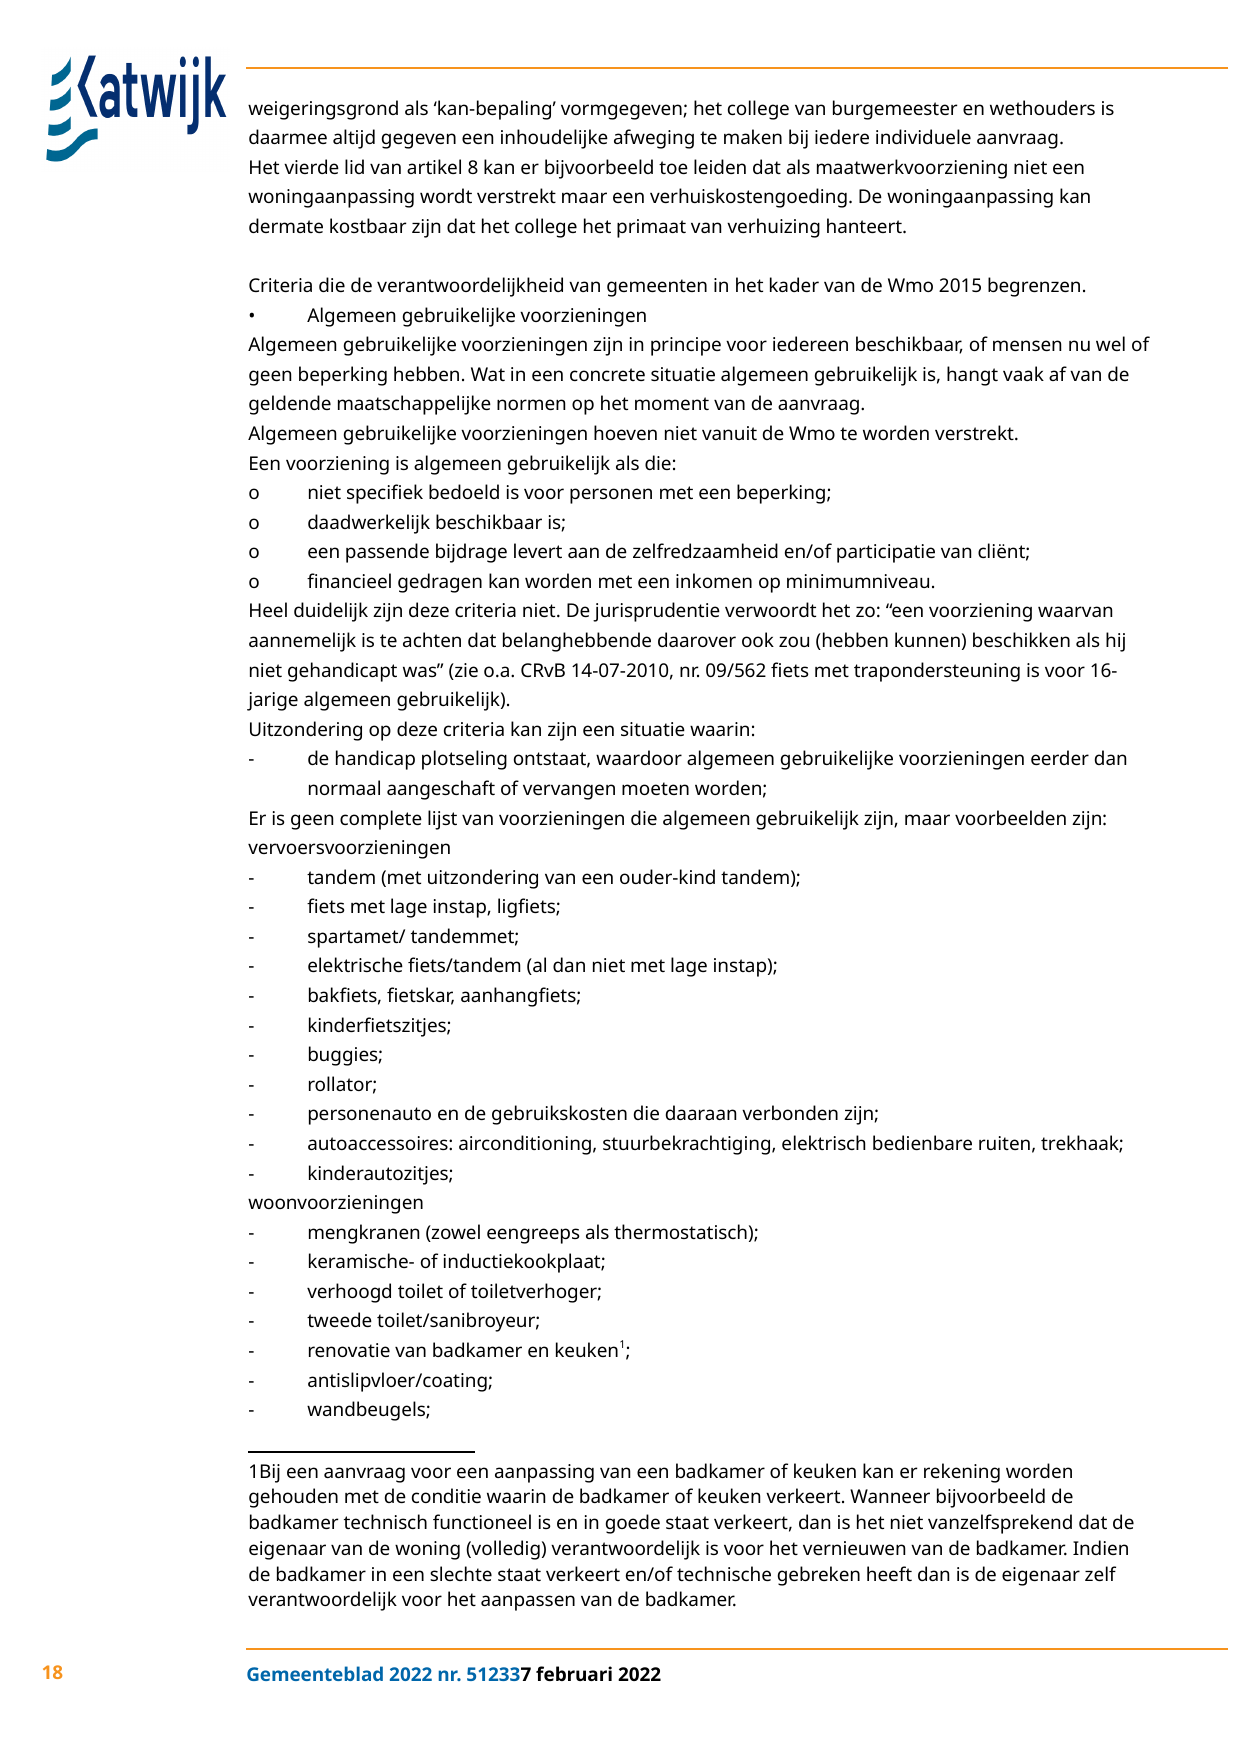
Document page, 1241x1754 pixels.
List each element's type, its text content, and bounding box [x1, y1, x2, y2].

text vervoersvoorzieningen [248, 834, 1152, 860]
list mengkranen (zowel eengreeps als thermostatisch); [248, 1219, 1152, 1245]
list verhoogd toilet of toiletverhoger; [248, 1278, 1152, 1304]
list daadwerkelijk beschikbaar is; [248, 509, 1152, 535]
list buggies; [248, 1041, 1152, 1067]
list niet specifiek bedoeld is voor personen met een beperking; [248, 479, 1152, 505]
list kinderautozitjes; [248, 1160, 1152, 1186]
list renovatie van badkamer en keuken; [248, 1337, 1152, 1363]
text woonvoorzieningen [248, 1189, 1152, 1215]
text weigeringsgrond als ‘kan-bepaling’ vormgegeven; het college van burgemeester en wethouders is daarmee altijd gegeven een inhoudelijke afweging te maken bij iedere individuele aanvraag. [248, 95, 1152, 150]
list bakfiets, fietskar, aanhangfiets; [248, 982, 1152, 1008]
text Criteria die de verantwoordelijkheid van gemeenten in het kader van de Wmo 2015 begrenzen. [248, 272, 1152, 298]
list tweede toilet/sanibroyeur; [248, 1308, 1152, 1333]
text Heel duidelijk zijn deze criteria niet. De jurisprudentie verwoordt het zo: “een voorziening waarvan aannemelijk is te achten dat belanghebbende daarover ook zou (hebben kunnen) beschikken als hij niet gehandicapt was” (zie o.a. CRvB 14-07-2010, nr. 09/562 fiets met trapondersteuning is voor 16-jarige algemeen gebruikelijk). [248, 598, 1152, 712]
list elektrische fiets/tandem (al dan niet met lage instap); [248, 953, 1152, 978]
list financieel gedragen kan worden met een inkomen op minimumniveau. [248, 568, 1152, 594]
list Bij een aanvraag voor een aanpassing van een badkamer of keuken kan er rekening worden gehouden met de conditie waarin de badkamer of keuken verkeert. Wanneer bijvoorbeeld de badkamer technisch functioneel is en in goede staat verkeert, dan is het niet vanzelfsprekend dat de eigenaar van de woning (volledig) verantwoordelijk is voor het vernieuwen van de badkamer. Indien de badkamer in een slechte staat verkeert en/of technische gebreken heeft dan is de eigenaar zelf verantwoordelijk voor het aanpassen van de badkamer. [248, 1458, 1152, 1612]
list kinderfietszitjes; [248, 1012, 1152, 1038]
list spartamet/ tandemmet; [248, 923, 1152, 949]
picture [41, 47, 231, 172]
text Een voorziening is algemeen gebruikelijk als die: [248, 450, 1152, 476]
list de handicap plotseling ontstaat, waardoor algemeen gebruikelijke voorzieningen eerder dan normaal aangeschaft of vervangen moeten worden; [248, 746, 1152, 801]
text Er is geen complete lijst van voorzieningen die algemeen gebruikelijk zijn, maar voorbeelden zijn: [248, 805, 1152, 831]
list wandbeugels; [248, 1396, 1152, 1422]
list fiets met lage instap, ligfiets; [248, 893, 1152, 919]
list keramische- of inductiekookplaat; [248, 1248, 1152, 1274]
text Het vierde lid van artikel 8 kan er bijvoorbeeld toe leiden dat als maatwerkvoorziening niet een woningaanpassing wordt verstrekt maar een verhuiskostengoeding. De woningaanpassing kan dermate kostbaar zijn dat het college het primaat van verhuizing hanteert. [248, 154, 1152, 239]
list tandem (met uitzondering van een ouder-kind tandem); [248, 864, 1152, 890]
list een passende bijdrage levert aan de zelfredzaamheid en/of participatie van cliënt; [248, 538, 1152, 564]
list antislipvloer/coating; [248, 1367, 1152, 1393]
list Algemeen gebruikelijke voorzieningen [248, 302, 1152, 328]
text Algemeen gebruikelijke voorzieningen hoeven niet vanuit de Wmo te worden verstrekt. [248, 420, 1152, 446]
list rollator; [248, 1071, 1152, 1097]
text Algemeen gebruikelijke voorzieningen zijn in principe voor iedereen beschikbaar, of mensen nu wel of geen beperking hebben. Wat in een concrete situatie algemeen gebruikelijk is, hangt vaak af van de geldende maatschappelijke normen op het moment van de aanvraag. [248, 331, 1152, 416]
list personenauto en de gebruikskosten die daaraan verbonden zijn; [248, 1101, 1152, 1126]
text Uitzondering op deze criteria kan zijn een situatie waarin: [248, 716, 1152, 742]
list autoaccessoires: airconditioning, stuurbekrachtiging, elektrisch bedienbare ruiten, trekhaak; [248, 1130, 1152, 1156]
